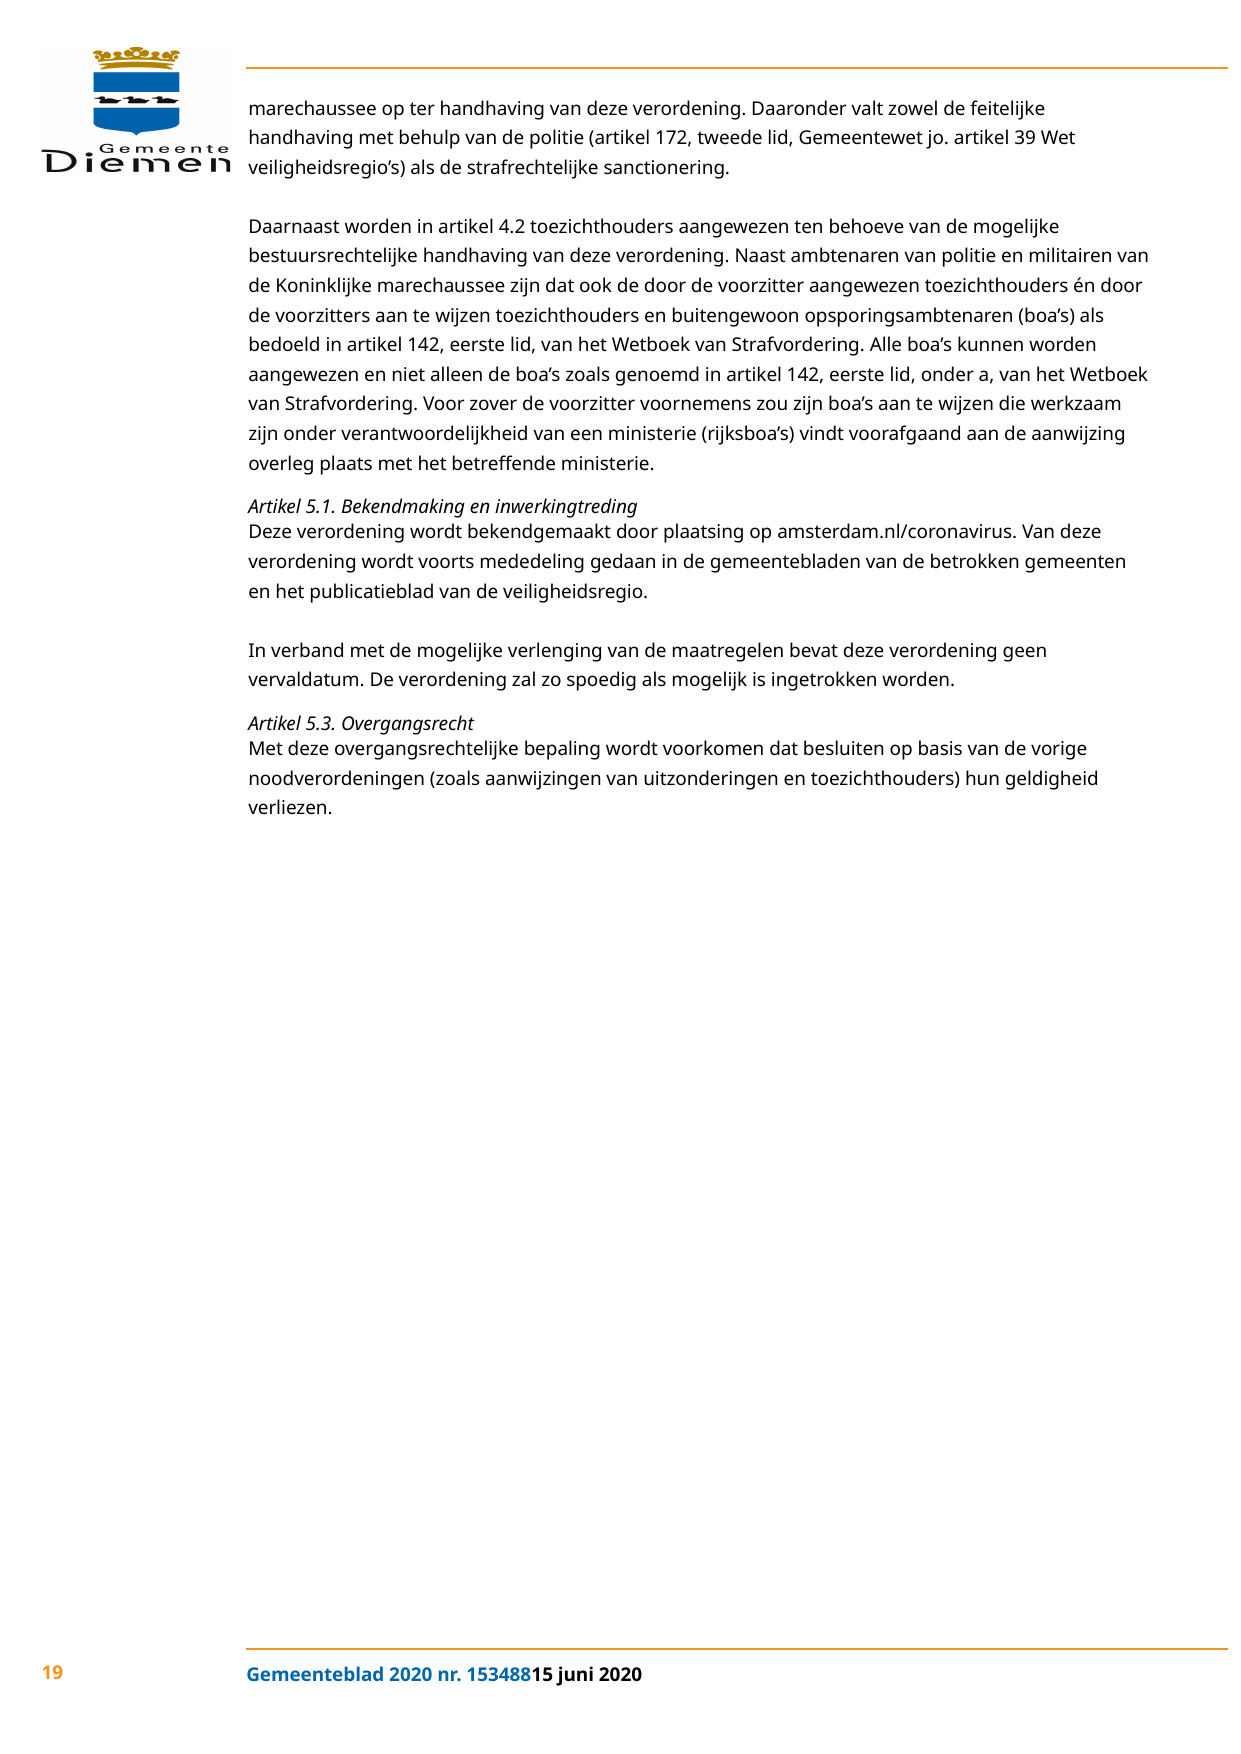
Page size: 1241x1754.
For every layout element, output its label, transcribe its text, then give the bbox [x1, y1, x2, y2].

text Deze verordening wordt bekendgemaakt door plaatsing op amsterdam.nl/coronavirus. Van deze verordening wordt voorts mededeling gedaan in de gemeentebladen van de betrokken gemeenten en het publicatieblad van de veiligheidsregio. [248, 519, 1152, 603]
text Artikel 5.1. Bekendmaking en inwerkingtreding [248, 493, 1152, 519]
text marechaussee op ter handhaving van deze verordening. Daaronder valt zowel de feitelijke handhaving met behulp van de politie (artikel 172, tweede lid, Gemeentewet jo. artikel 39 Wet veiligheidsregio’s) als de strafrechtelijke sanctionering. [248, 95, 1152, 180]
text In verband met de mogelijke verlenging van de maatregelen bevat deze verordening geen vervaldatum. De verordening zal zo spoedig als mogelijk is ingetrokken worden. [248, 637, 1152, 692]
text Met deze overgangsrechtelijke bepaling wordt voorkomen dat besluiten op basis van de vorige noodverordeningen (zoals aanwijzingen van uitzonderingen en toezichthouders) hun geldigheid verliezen. [248, 735, 1152, 820]
text Daarnaast worden in artikel 4.2 toezichthouders aangewezen ten behoeve van de mogelijke bestuursrechtelijke handhaving van deze verordening. Naast ambtenaren van politie en militairen van de Koninklijke marechaussee zijn dat ook de door de voorzitter aangewezen toezichthouders én door de voorzitters aan te wijzen toezichthouders en buitengewoon opsporingsambtenaren (boa’s) als bedoeld in artikel 142, eerste lid, van het Wetboek van Strafvordering. Alle boa’s kunnen worden aangewezen en niet alleen de boa’s zoals genoemd in artikel 142, eerste lid, onder a, van het Wetboek van Strafvordering. Voor zover de voorzitter voornemens zou zijn boa’s aan te wijzen die werkzaam zijn onder verantwoordelijkheid van een ministerie (rijksboa’s) vindt voorafgaand aan de aanwijzing overleg plaats met het betreffende ministerie. [248, 213, 1152, 476]
picture [41, 47, 231, 172]
text Artikel 5.3. Overgangsrecht [248, 710, 1152, 735]
